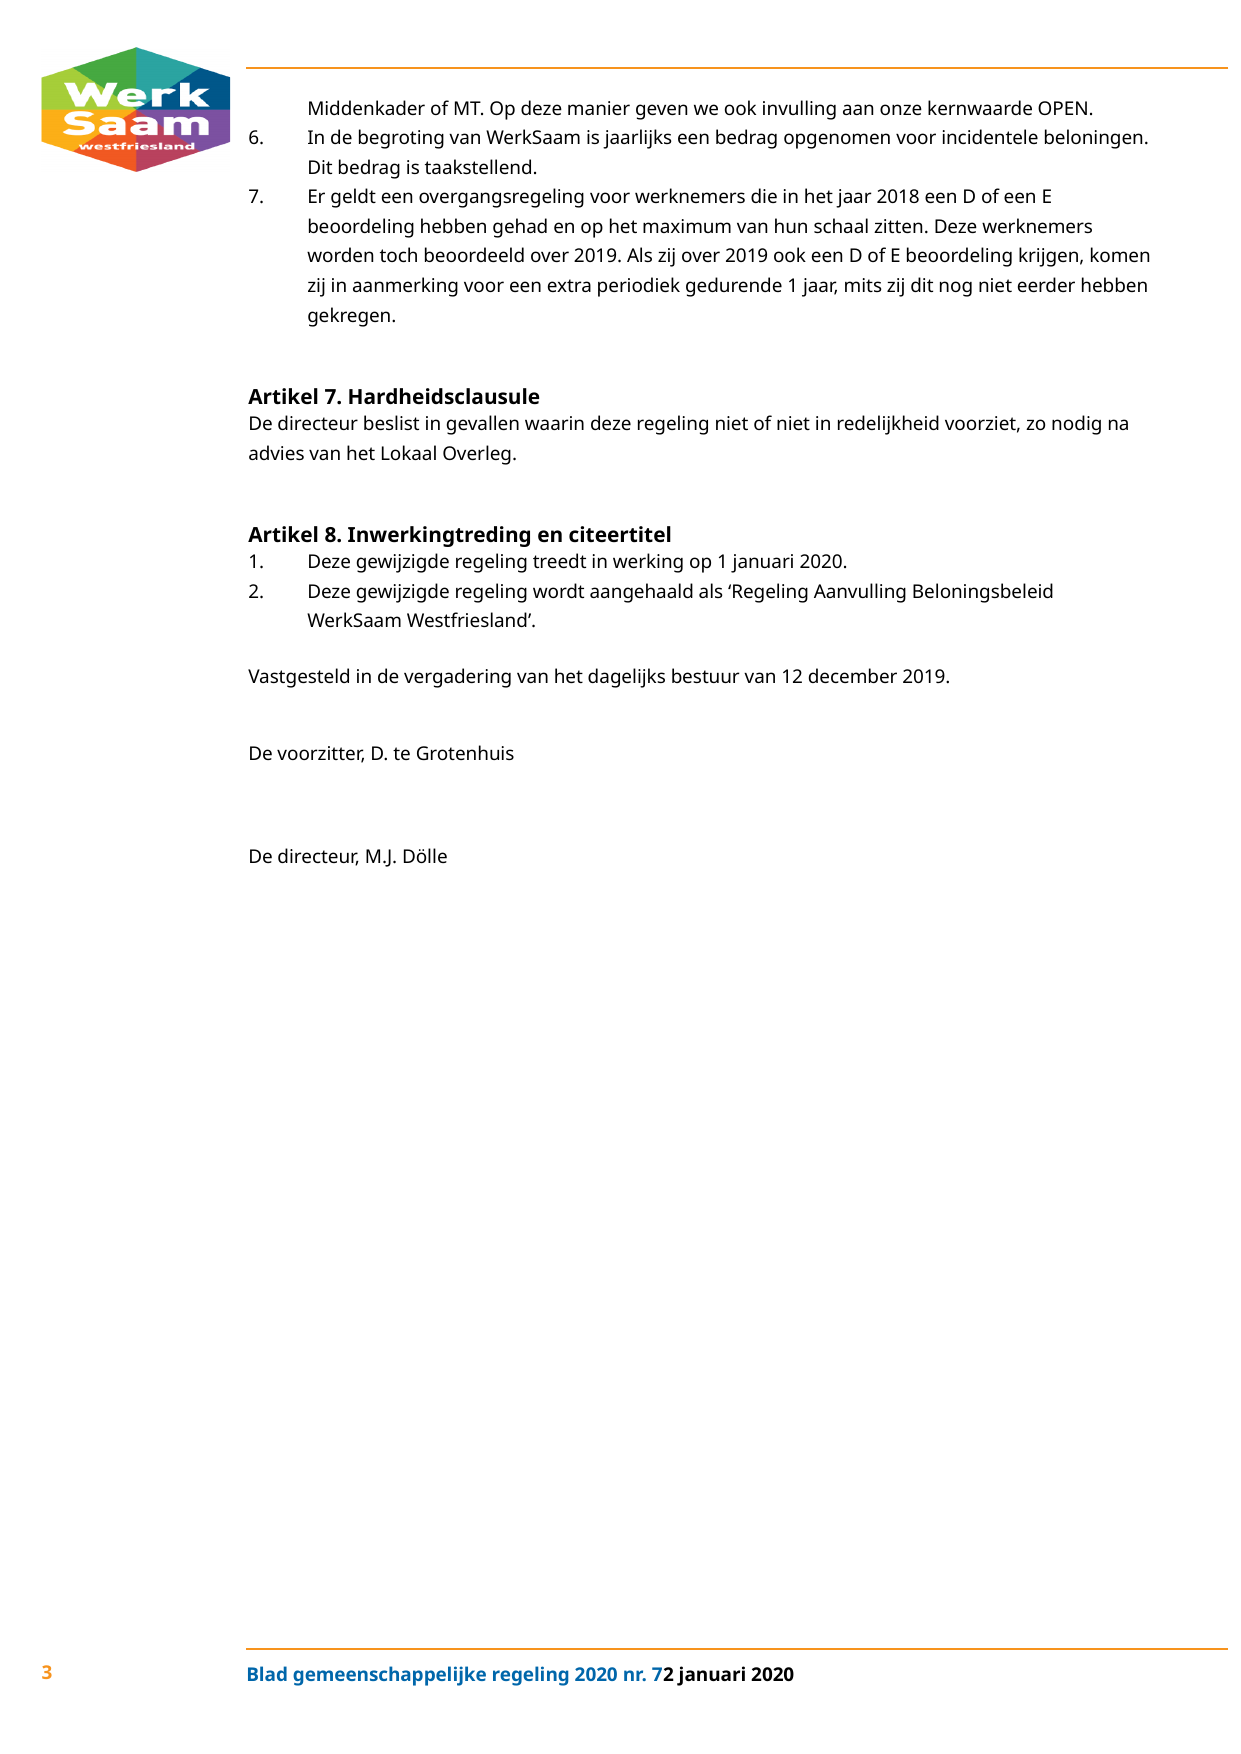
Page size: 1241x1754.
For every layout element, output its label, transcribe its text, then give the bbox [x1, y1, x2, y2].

text De voorzitter, D. te Grotenhuis [248, 740, 1152, 766]
list Er geldt een overgangsregeling voor werknemers die in het jaar 2018 een D of een E beoordeling hebben gehad en op het maximum van hun schaal zitten. Deze werknemers worden toch beoordeeld over 2019. Als zij over 2019 ook een D of E beoordeling krijgen, komen zij in aanmerking voor een extra periodiek gedurende 1 jaar, mits zij dit nog niet eerder hebben gekregen. [248, 183, 1152, 328]
list Deze gewijzigde regeling wordt aangehaald als ‘Regeling Aanvulling Beloningsbeleid WerkSaam Westfriesland’. [248, 578, 1152, 633]
list Middenkader of MT. Op deze manier geven we ook invulling aan onze kernwaarde OPEN. [248, 95, 1152, 121]
picture [41, 47, 231, 172]
list In de begroting van WerkSaam is jaarlijks een bedrag opgenomen voor incidentele beloningen. Dit bedrag is taakstellend. [248, 124, 1152, 180]
list Deze gewijzigde regeling treedt in werking op 1 januari 2020. [248, 548, 1152, 574]
text Vastgesteld in de vergadering van het dagelijks bestuur van 12 december 2019. [248, 663, 1152, 688]
text De directeur, M.J. Dölle [248, 843, 1152, 869]
text Artikel 8. Inwerkingtreding en citeertitel [248, 520, 1152, 548]
text Artikel 7. Hardheidsclausule [248, 382, 1152, 410]
text De directeur beslist in gevallen waarin deze regeling niet of niet in redelijkheid voorziet, zo nodig na advies van het Lokaal Overleg. [248, 410, 1152, 466]
